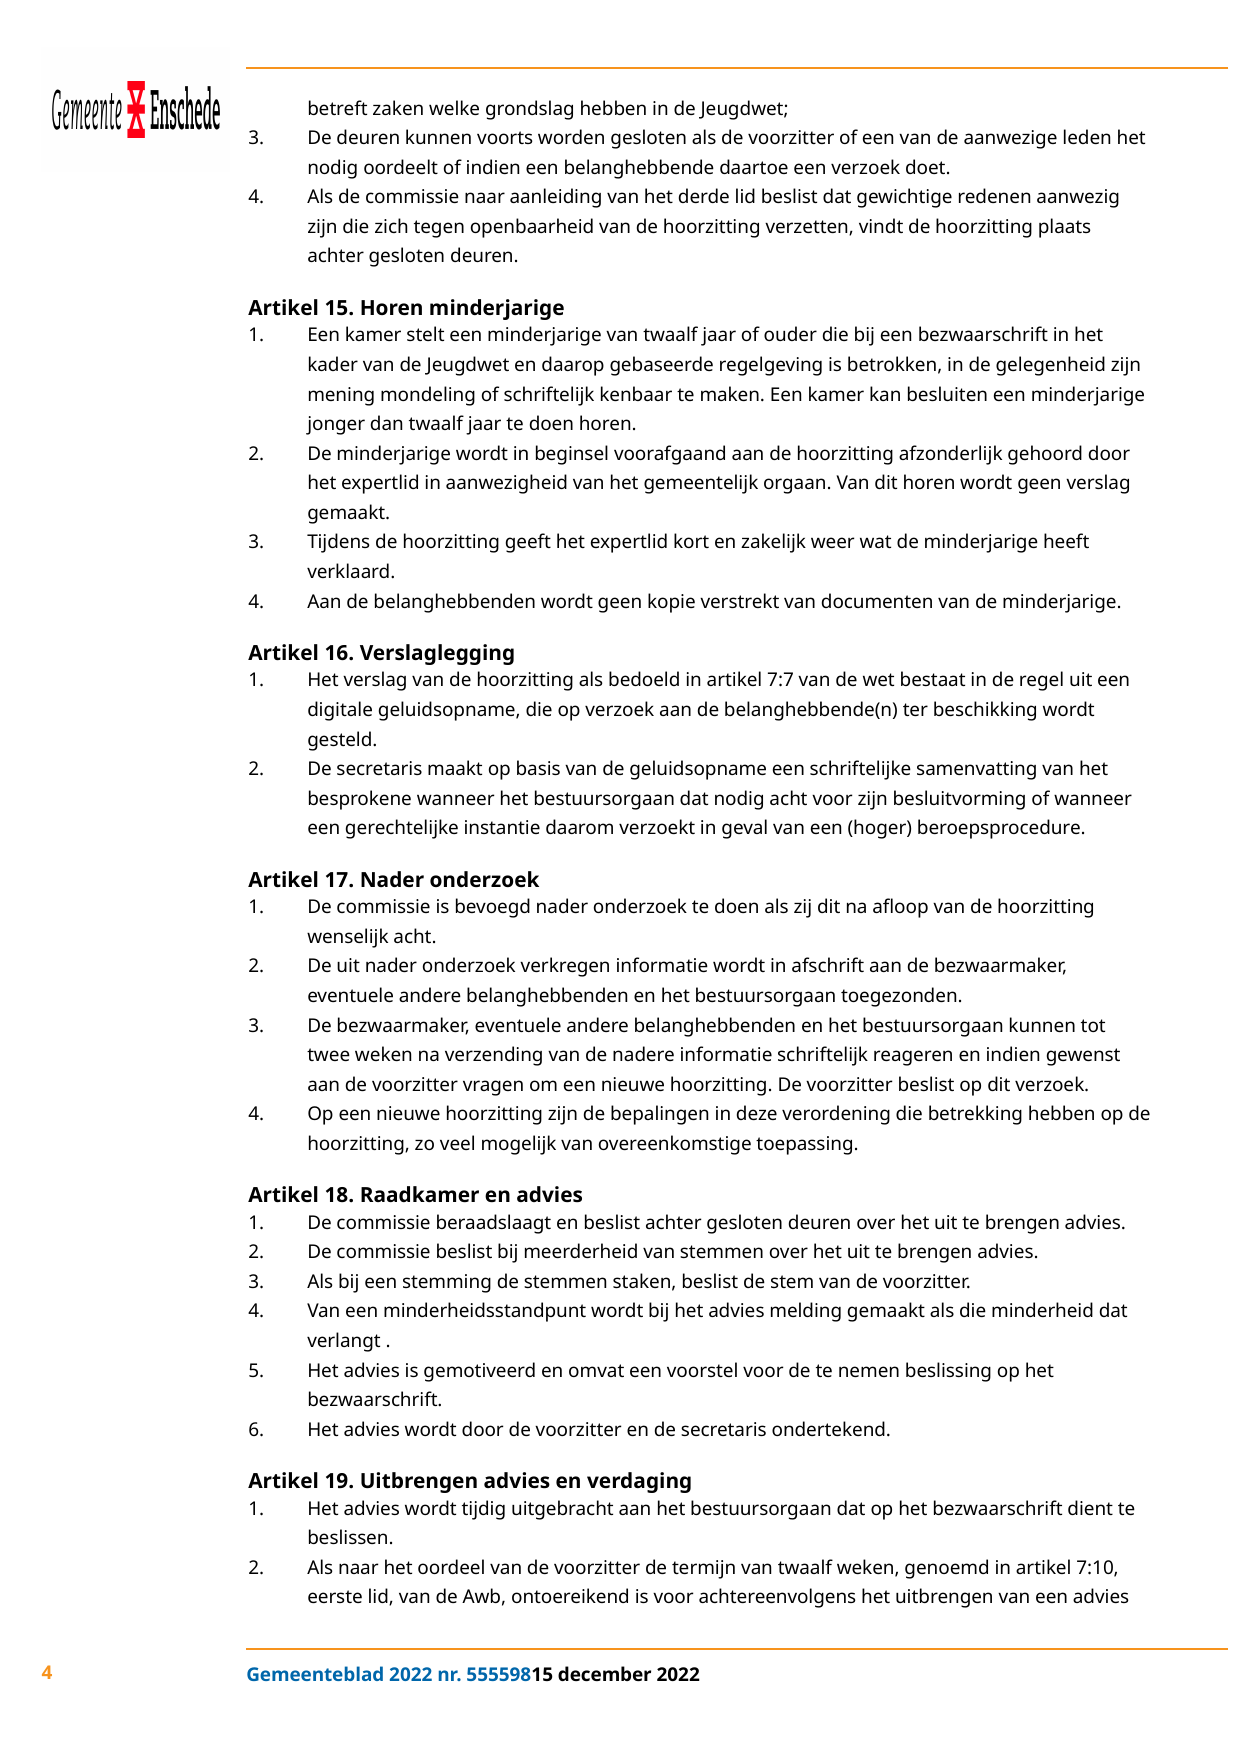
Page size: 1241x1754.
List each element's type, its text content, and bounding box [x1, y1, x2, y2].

list De commissie beraadslaagt en beslist achter gesloten deuren over het uit te brengen advies. [248, 1209, 1152, 1235]
picture [41, 47, 231, 172]
list De commissie is bevoegd nader onderzoek te doen als zij dit na afloop van de hoorzitting wenselijk acht. [248, 893, 1152, 949]
text Artikel 18. Raadkamer en advies [248, 1181, 1152, 1209]
list Het advies wordt tijdig uitgebracht aan het bestuursorgaan dat op het bezwaarschrift dient te beslissen. [248, 1495, 1152, 1550]
list De bezwaarmaker, eventuele andere belanghebbenden en het bestuursorgaan kunnen tot twee weken na verzending van de nadere informatie schriftelijk reageren en indien gewenst aan de voorzitter vragen om een nieuwe hoorzitting. De voorzitter beslist op dit verzoek. [248, 1012, 1152, 1097]
list Als de commissie naar aanleiding van het derde lid beslist dat gewichtige redenen aanwezig zijn die zich tegen openbaarheid van de hoorzitting verzetten, vindt de hoorzitting plaats achter gesloten deuren. [248, 183, 1152, 268]
list Een kamer stelt een minderjarige van twaalf jaar of ouder die bij een bezwaarschrift in het kader van de Jeugdwet en daarop gebaseerde regelgeving is betrokken, in de gelegenheid zijn mening mondeling of schriftelijk kenbaar te maken. Een kamer kan besluiten een minderjarige jonger dan twaalf jaar te doen horen. [248, 322, 1152, 436]
text Artikel 17. Nader onderzoek [248, 865, 1152, 893]
list De deuren kunnen voorts worden gesloten als de voorzitter of een van de aanwezige leden het nodig oordeelt of indien een belanghebbende daartoe een verzoek doet. [248, 124, 1152, 180]
list Het advies is gemotiveerd en omvat een voorstel voor de te nemen beslissing op het bezwaarschrift. [248, 1357, 1152, 1412]
text Artikel 19. Uitbrengen advies en verdaging [248, 1466, 1152, 1495]
list Het verslag van de hoorzitting als bedoeld in artikel 7:7 van de wet bestaat in de regel uit een digitale geluidsopname, die op verzoek aan de belanghebbende(n) ter beschikking wordt gesteld. [248, 667, 1152, 752]
text Artikel 16. Verslaglegging [248, 638, 1152, 667]
list Als naar het oordeel van de voorzitter de termijn van twaalf weken, genoemd in artikel 7:10, eerste lid, van de Awb, ontoereikend is voor achtereenvolgens het uitbrengen van een advies [248, 1554, 1152, 1609]
list De secretaris maakt op basis van de geluidsopname een schriftelijke samenvatting van het besprokene wanneer het bestuursorgaan dat nodig acht voor zijn besluitvorming of wanneer een gerechtelijke instantie daarom verzoekt in geval van een (hoger) beroepsprocedure. [248, 755, 1152, 840]
list Aan de belanghebbenden wordt geen kopie verstrekt van documenten van de minderjarige. [248, 588, 1152, 613]
list De uit nader onderzoek verkregen informatie wordt in afschrift aan de bezwaarmaker, eventuele andere belanghebbenden en het bestuursorgaan toegezonden. [248, 953, 1152, 1008]
list De minderjarige wordt in beginsel voorafgaand aan de hoorzitting afzonderlijk gehoord door het expertlid in aanwezigheid van het gemeentelijk orgaan. Van dit horen wordt geen verslag gemaakt. [248, 440, 1152, 525]
list Tijdens de hoorzitting geeft het expertlid kort en zakelijk weer wat de minderjarige heeft verklaard. [248, 529, 1152, 584]
list Van een minderheidsstandpunt wordt bij het advies melding gemaakt als die minderheid dat verlangt . [248, 1298, 1152, 1353]
list betreft zaken welke grondslag hebben in de Jeugdwet; [248, 95, 1152, 121]
list Op een nieuwe hoorzitting zijn de bepalingen in deze verordening die betrekking hebben op de hoorzitting, zo veel mogelijk van overeenkomstige toepassing. [248, 1101, 1152, 1156]
text Artikel 15. Horen minderjarige [248, 293, 1152, 322]
list Het advies wordt door de voorzitter en de secretaris ondertekend. [248, 1416, 1152, 1442]
list De commissie beslist bij meerderheid van stemmen over het uit te brengen advies. [248, 1238, 1152, 1264]
list Als bij een stemming de stemmen staken, beslist de stem van de voorzitter. [248, 1268, 1152, 1294]
